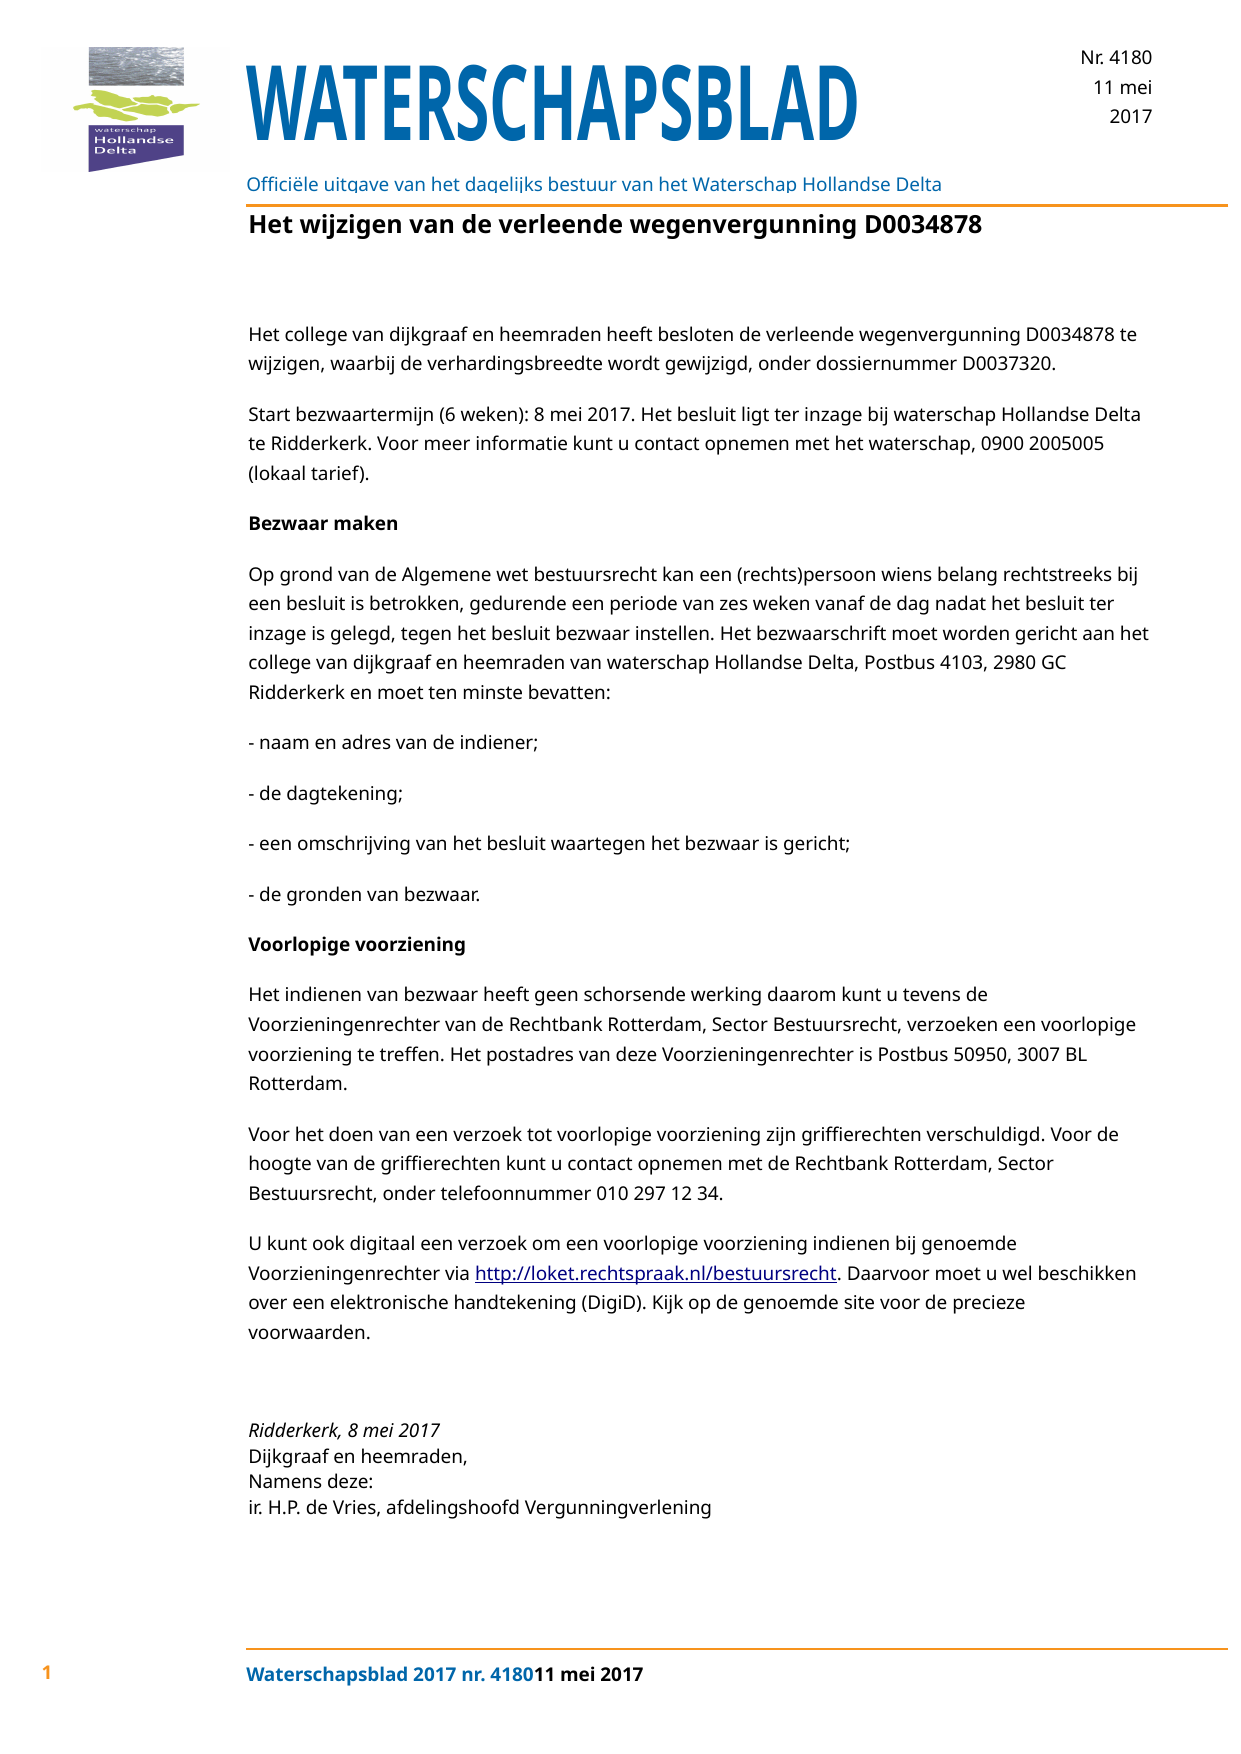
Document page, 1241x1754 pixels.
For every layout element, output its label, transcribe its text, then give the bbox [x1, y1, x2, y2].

text Namens deze: [248, 1469, 1152, 1494]
text Voorlopige voorziening [248, 931, 1152, 957]
text - de dagtekening; [248, 780, 1152, 806]
text Het college van dijkgraaf en heemraden heeft besloten de verleende wegenvergunning D0034878 te wijzigen, waarbij de verhardingsbreedte wordt gewijzigd, onder dossiernummer D0037320. [248, 321, 1152, 376]
text ir. H.P. de Vries, afdelingshoofd Vergunningverlening [248, 1494, 1152, 1520]
text Op grond van de Algemene wet bestuursrecht kan een (rechts)persoon wiens belang rechtstreeks bij een besluit is betrokken, gedurende een periode van zes weken vanaf de dag nadat het besluit ter inzage is gelegd, tegen het besluit bezwaar instellen. Het bezwaarschrift moet worden gericht aan het college van dijkgraaf en heemraden van waterschap Hollandse Delta, Postbus 4103, 2980 GC Ridderkerk en moet ten minste bevatten: [248, 561, 1152, 705]
text - een omschrijving van het besluit waartegen het bezwaar is gericht; [248, 830, 1152, 856]
text Voor het doen van een verzoek tot voorlopige voorziening zijn griffierechten verschuldigd. Voor de hoogte van de griffierechten kunt u contact opnemen met de Rechtbank Rotterdam, Sector Bestuursrecht, onder telefoonnummer 010 297 12 34. [248, 1121, 1152, 1206]
text U kunt ook digitaal een verzoek om een voorlopige voorziening indienen bij genoemde Voorzieningenrechter via http://loket.rechtspraak.nl/bestuursrecht. Daarvoor moet u wel beschikken over een elektronische handtekening (DigiD). Kijk op de genoemde site voor de precieze voorwaarden. [248, 1230, 1152, 1345]
text - de gronden van bezwaar. [248, 881, 1152, 906]
text Het indienen van bezwaar heeft geen schorsende werking daarom kunt u tevens de Voorzieningenrechter van de Rechtbank Rotterdam, Sector Bestuursrecht, verzoeken een voorlopige voorziening te treffen. Het postadres van deze Voorzieningenrechter is Postbus 50950, 3007 BL Rotterdam. [248, 982, 1152, 1096]
text Dijkgraaf en heemraden, [248, 1443, 1152, 1469]
text - naam en adres van de indiener; [248, 729, 1152, 755]
text Ridderkerk, 8 mei 2017 [248, 1417, 1152, 1443]
picture [41, 47, 231, 172]
text Bezwaar maken [248, 510, 1152, 536]
text Start bezwaartermijn (6 weken): 8 mei 2017. Het besluit ligt ter inzage bij waterschap Hollandse Delta te Ridderkerk. Voor meer informatie kunt u contact opnemen met het waterschap, 0900 2005005 (lokaal tarief). [248, 401, 1152, 486]
text Het wijzigen van de verleende wegenvergunning D0034878 [248, 207, 1152, 241]
